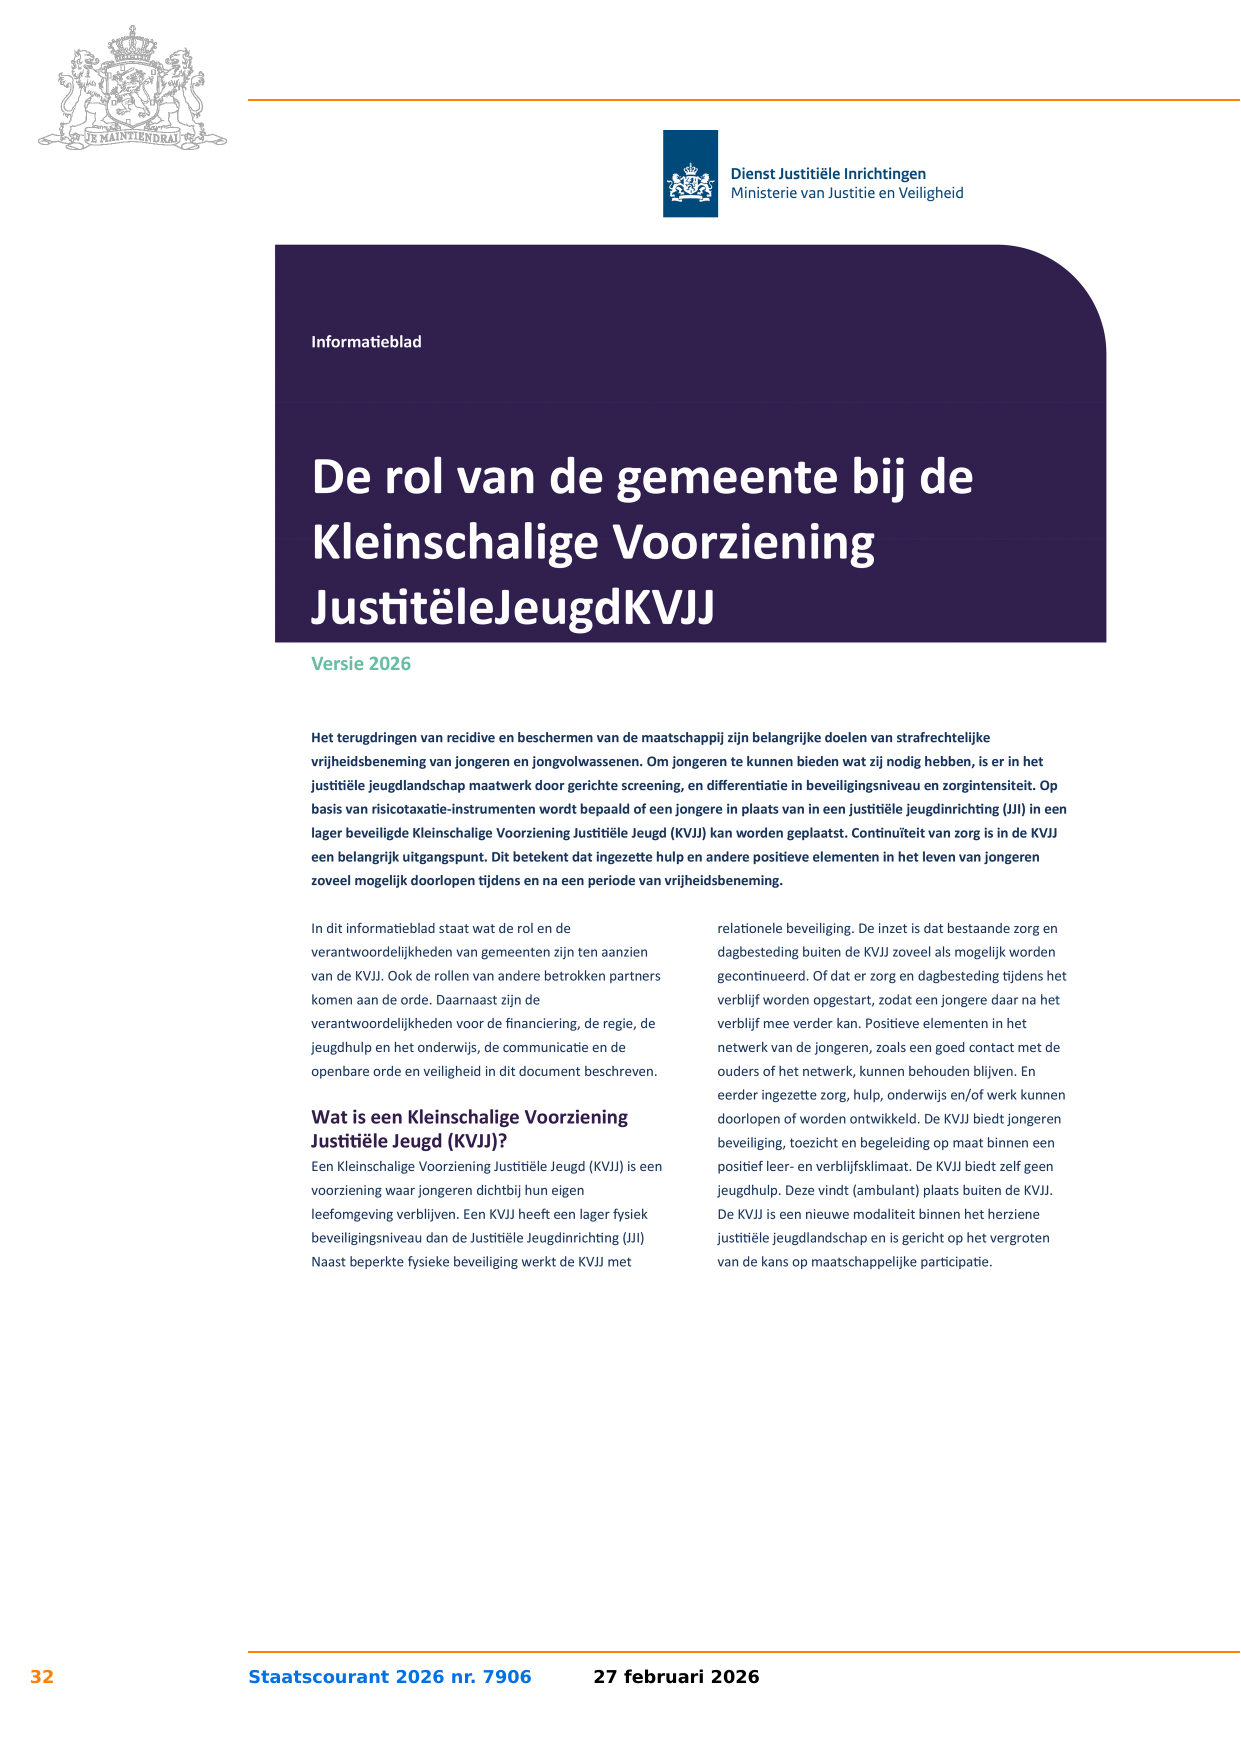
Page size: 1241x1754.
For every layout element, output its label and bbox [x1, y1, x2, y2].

picture [248, 130, 1134, 1382]
picture [38, 25, 227, 150]
